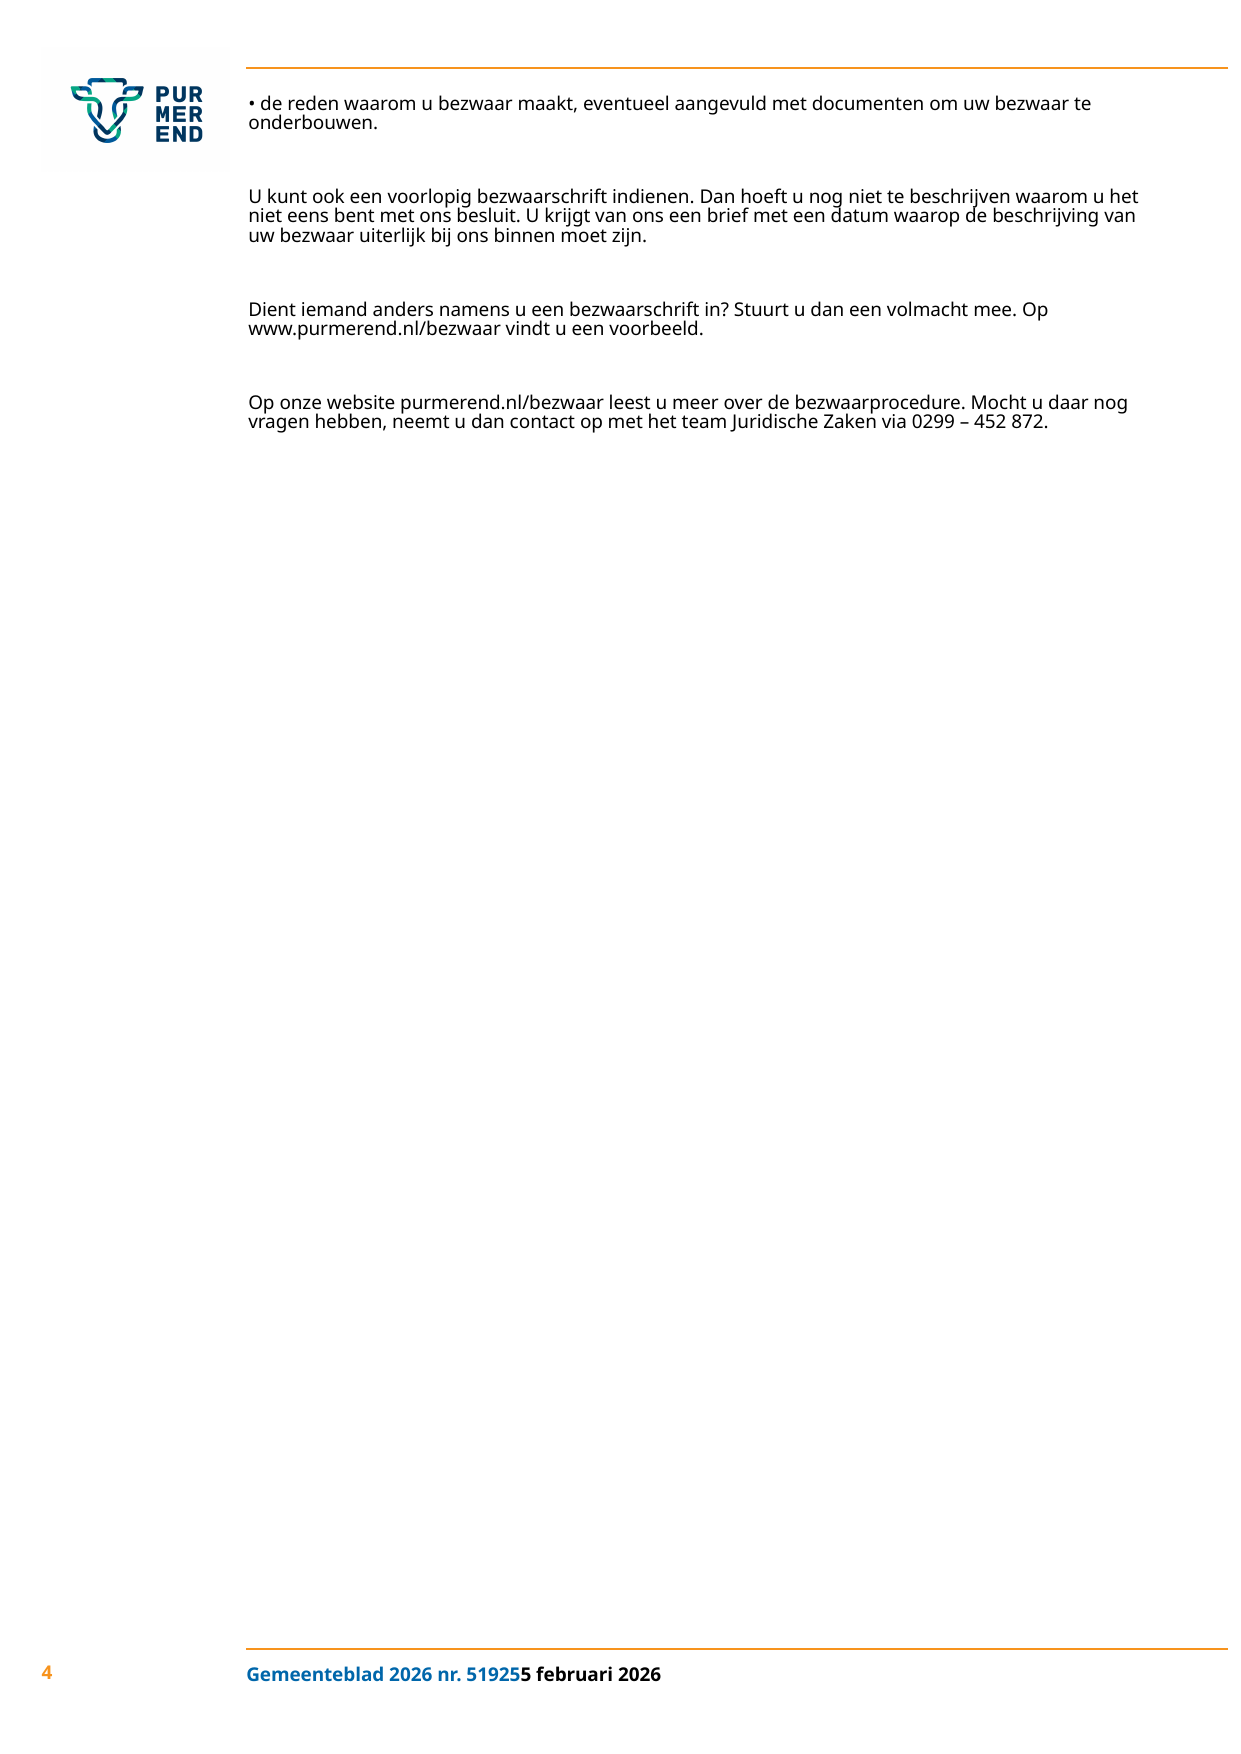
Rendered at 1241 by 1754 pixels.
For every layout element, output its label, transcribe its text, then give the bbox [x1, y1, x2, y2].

text Dient iemand anders namens u een bezwaarschrift in? Stuurt u dan een volmacht mee. Op www.purmerend.nl/bezwaar vindt u een voorbeeld. [248, 301, 1152, 339]
picture [41, 47, 231, 172]
text • de reden waarom u bezwaar maakt, eventueel aangevuld met documenten om uw bezwaar te onderbouwen. [248, 95, 1152, 133]
text Op onze website purmerend.nl/bezwaar leest u meer over de bezwaarprocedure. Mocht u daar nog vragen hebben, neemt u dan contact op met het team Juridische Zaken via 0299 – 452 872. [248, 394, 1152, 432]
text U kunt ook een voorlopig bezwaarschrift indienen. Dan hoeft u nog niet te beschrijven waarom u het niet eens bent met ons besluit. U krijgt van ons een brief met een datum waarop de beschrijving van uw bezwaar uiterlijk bij ons binnen moet zijn. [248, 188, 1152, 246]
